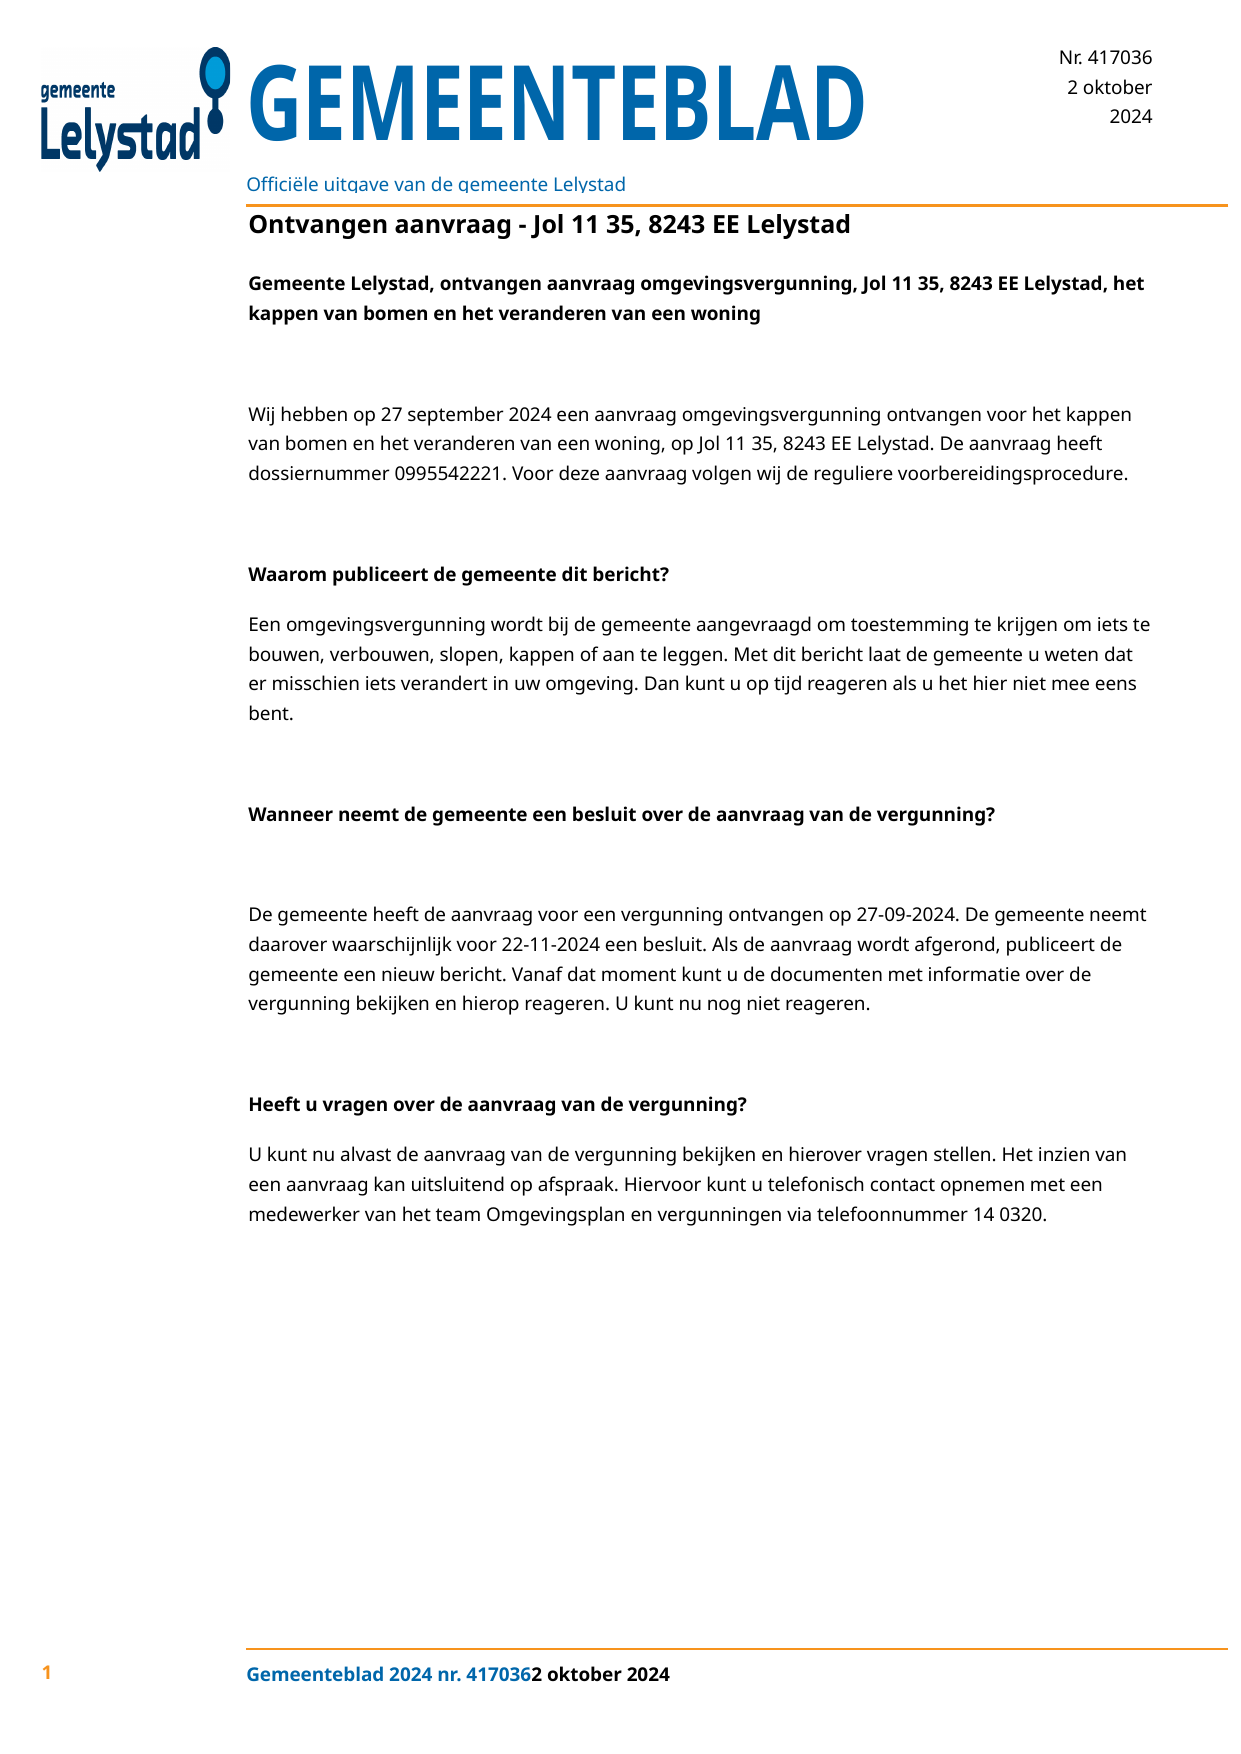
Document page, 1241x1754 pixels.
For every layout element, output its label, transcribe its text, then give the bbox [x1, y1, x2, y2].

text Heeft u vragen over de aanvraag van de vergunning? [248, 1091, 1152, 1117]
picture [41, 47, 231, 172]
text Ontvangen aanvraag - Jol 11 35, 8243 EE Lelystad [248, 207, 1152, 241]
text Wij hebben op 27 september 2024 een aanvraag omgevingsvergunning ontvangen voor het kappen van bomen en het veranderen van een woning, op Jol 11 35, 8243 EE Lelystad. De aanvraag heeft dossiernummer 0995542221. Voor deze aanvraag volgen wij de reguliere voorbereidingsprocedure. [248, 401, 1152, 486]
text Een omgevingsvergunning wordt bij de gemeente aangevraagd om toestemming te krijgen om iets te bouwen, verbouwen, slopen, kappen of aan te leggen. Met dit bericht laat de gemeente u weten dat er misschien iets verandert in uw omgeving. Dan kunt u op tijd reageren als u het hier niet mee eens bent. [248, 611, 1152, 726]
text U kunt nu alvast de aanvraag van de vergunning bekijken en hierover vragen stellen. Het inzien van een aanvraag kan uitsluitend op afspraak. Hiervoor kunt u telefonisch contact opnemen met een medewerker van het team Omgevingsplan en vergunningen via telefoonnummer 14 0320. [248, 1142, 1152, 1226]
text Waarom publiceert de gemeente dit bericht? [248, 561, 1152, 586]
text Gemeente Lelystad, ontvangen aanvraag omgevingsvergunning, Jol 11 35, 8243 EE Lelystad, het kappen van bomen en het veranderen van een woning [248, 270, 1152, 326]
text De gemeente heeft de aanvraag voor een vergunning ontvangen op 27-09-2024. De gemeente neemt daarover waarschijnlijk voor 22-11-2024 een besluit. Als de aanvraag wordt afgerond, publiceert de gemeente een nieuw bericht. Vanaf dat moment kunt u de documenten met informatie over de vergunning bekijken en hierop reageren. U kunt nu nog niet reageren. [248, 902, 1152, 1016]
text Wanneer neemt de gemeente een besluit over de aanvraag van de vergunning? [248, 801, 1152, 826]
